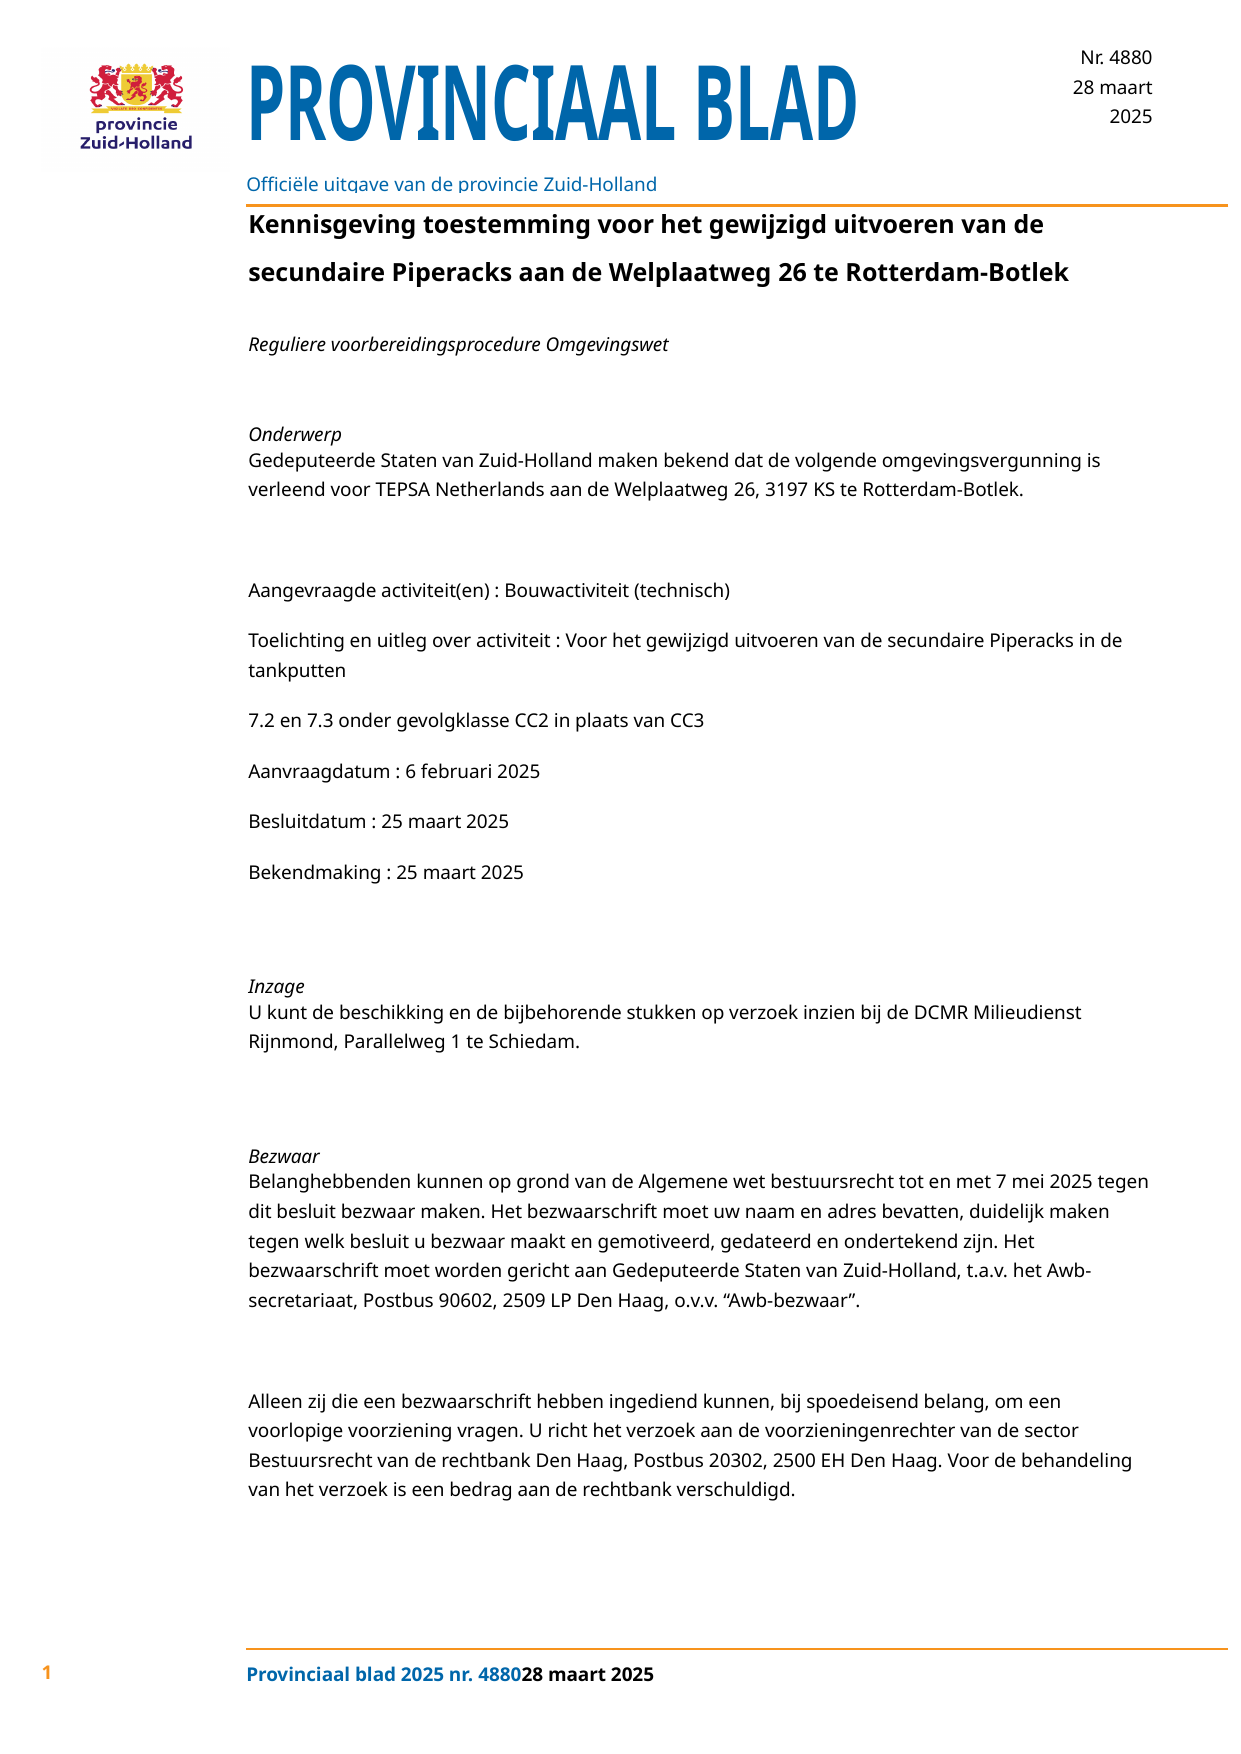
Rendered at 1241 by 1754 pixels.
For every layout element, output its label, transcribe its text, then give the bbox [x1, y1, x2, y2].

text Reguliere voorbereidingsprocedure Omgevingswet [248, 331, 1152, 357]
picture [41, 47, 231, 172]
text Bekendmaking : 25 maart 2025 [248, 859, 1152, 885]
text Kennisgeving toestemming voor het gewijzigd uitvoeren van de secundaire Piperacks aan de Welplaatweg 26 te Rotterdam-Botlek [248, 207, 1152, 288]
text U kunt de beschikking en de bijbehorende stukken op verzoek inzien bij de DCMR Milieudienst Rijnmond, Parallelweg 1 te Schiedam. [248, 999, 1152, 1054]
text Aangevraagde activiteit(en) : Bouwactiviteit (technisch) [248, 577, 1152, 603]
text Gedeputeerde Staten van Zuid-Holland maken bekend dat de volgende omgevingsvergunning is verleend voor TEPSA Netherlands aan de Welplaatweg 26, 3197 KS te Rotterdam-Botlek. [248, 447, 1152, 502]
text Onderwerp [248, 421, 1152, 447]
text Bezwaar [248, 1143, 1152, 1169]
text Belanghebbenden kunnen op grond van de Algemene wet bestuursrecht tot en met 7 mei 2025 tegen dit besluit bezwaar maken. Het bezwaarschrift moet uw naam en adres bevatten, duidelijk maken tegen welk besluit u bezwaar maakt en gemotiveerd, gedateerd en ondertekend zijn. Het bezwaarschrift moet worden gericht aan Gedeputeerde Staten van Zuid-Holland, t.a.v. het Awb-secretariaat, Postbus 90602, 2509 LP Den Haag, o.v.v. “Awb-bezwaar”. [248, 1169, 1152, 1313]
text Besluitdatum : 25 maart 2025 [248, 808, 1152, 834]
text 7.2 en 7.3 onder gevolgklasse CC2 in plaats van CC3 [248, 708, 1152, 733]
text Inzage [248, 973, 1152, 999]
text Alleen zij die een bezwaarschrift hebben ingediend kunnen, bij spoedeisend belang, om een voorlopige voorziening vragen. U richt het verzoek aan de voorzieningenrechter van de sector Bestuursrecht van de rechtbank Den Haag, Postbus 20302, 2500 EH Den Haag. Voor de behandeling van het verzoek is een bedrag aan de rechtbank verschuldigd. [248, 1388, 1152, 1502]
text Toelichting en uitleg over activiteit : Voor het gewijzigd uitvoeren van de secundaire Piperacks in de tankputten [248, 628, 1152, 683]
text Aanvraagdatum : 6 februari 2025 [248, 758, 1152, 784]
